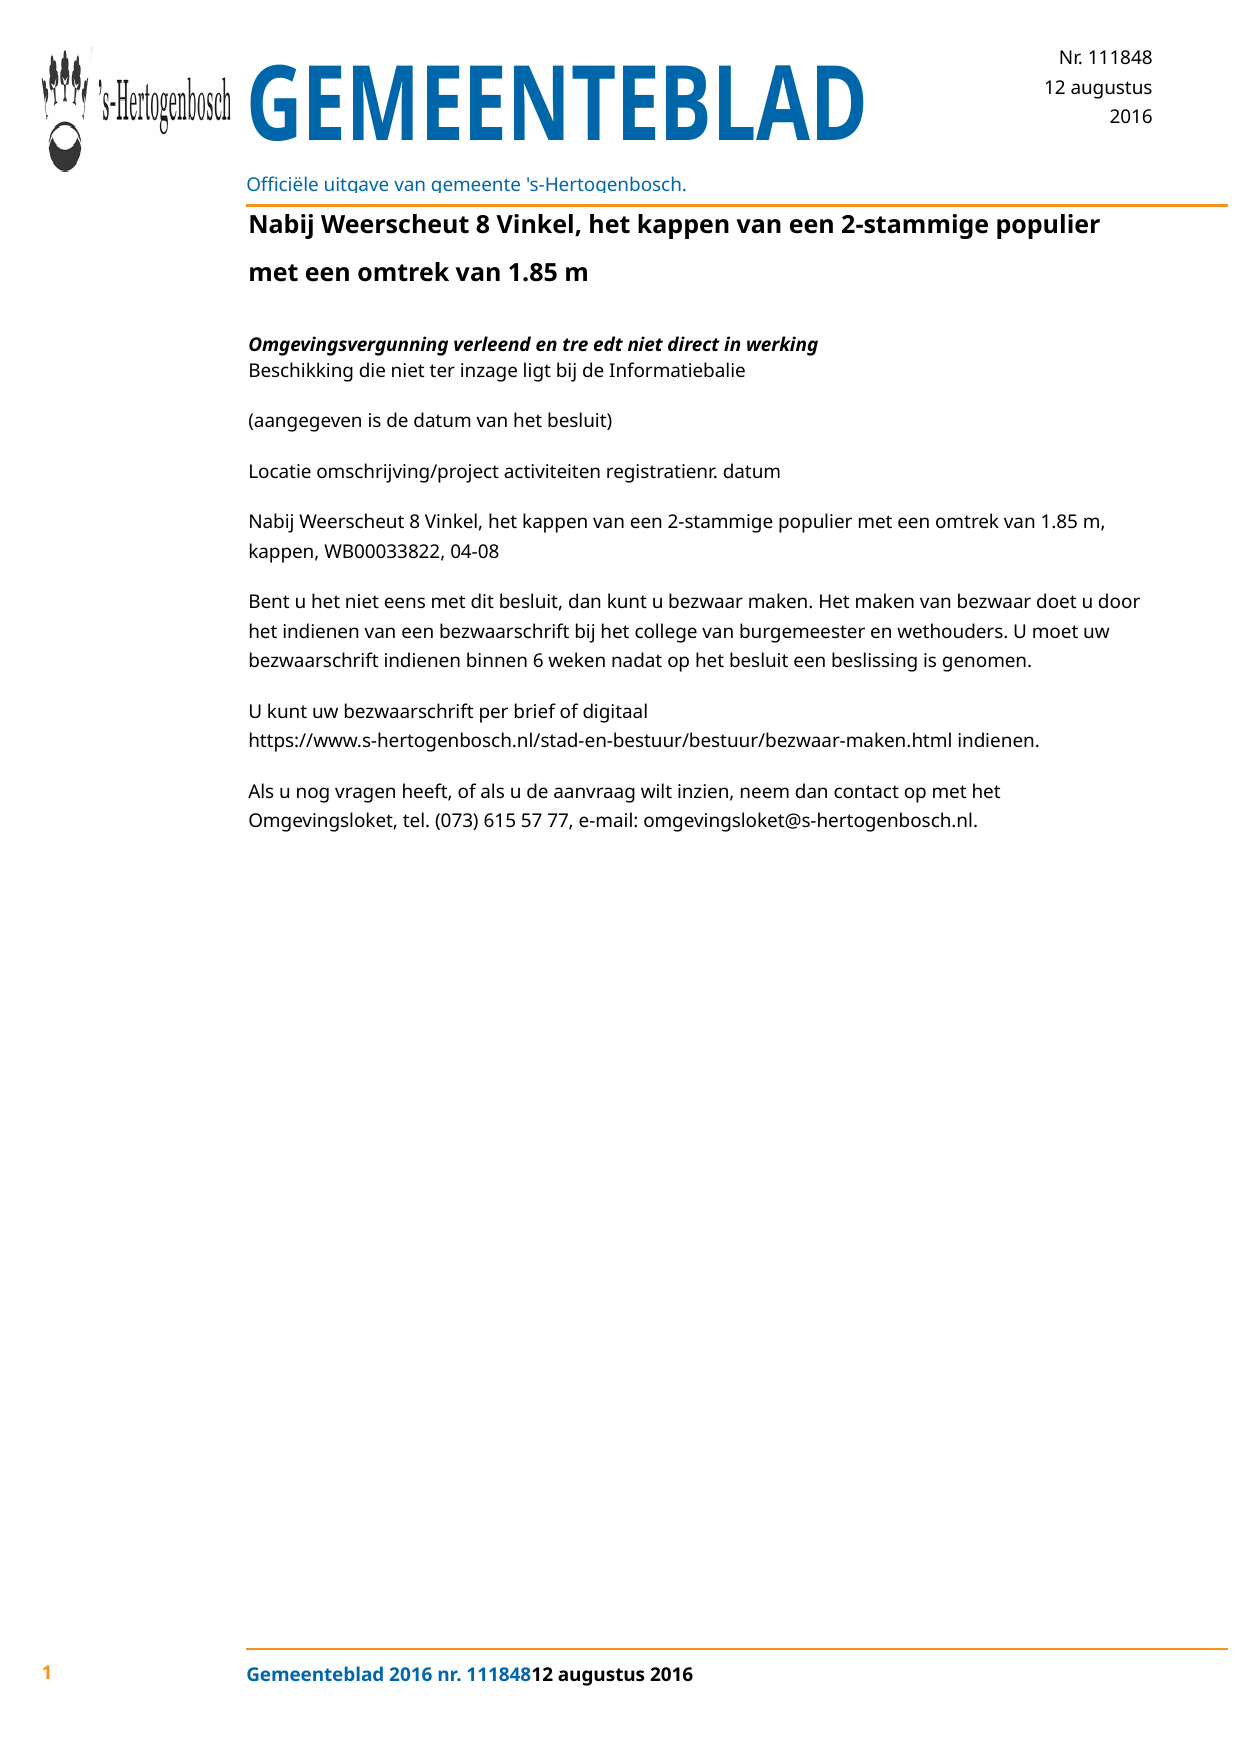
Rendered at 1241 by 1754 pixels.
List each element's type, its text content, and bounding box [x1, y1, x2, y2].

text Als u nog vragen heeft, of als u de aanvraag wilt inzien, neem dan contact op met het Omgevingsloket, tel. (073) 615 57 77, e-mail: omgevingsloket@s-hertogenbosch.nl. [248, 778, 1152, 833]
picture [41, 47, 231, 172]
text Locatie omschrijving/project activiteiten registratienr. datum [248, 458, 1152, 484]
text Nabij Weerscheut 8 Vinkel, het kappen van een 2-stammige populier met een omtrek van 1.85 m [248, 207, 1152, 288]
text Bent u het niet eens met dit besluit, dan kunt u bezwaar maken. Het maken van bezwaar doet u door het indienen van een bezwaarschrift bij het college van burgemeester en wethouders. U moet uw bezwaarschrift indienen binnen 6 weken nadat op het besluit een beslissing is genomen. [248, 588, 1152, 673]
text Omgevingsvergunning verleend en tre edt niet direct in werking [248, 331, 1152, 357]
text U kunt uw bezwaarschrift per brief of digitaal https://www.s-hertogenbosch.nl/stad-en-bestuur/bestuur/bezwaar-maken.html indienen. [248, 698, 1152, 753]
text (aangegeven is de datum van het besluit) [248, 408, 1152, 433]
text Nabij Weerscheut 8 Vinkel, het kappen van een 2-stammige populier met een omtrek van 1.85 m, kappen, WB00033822, 04-08 [248, 508, 1152, 564]
text Beschikking die niet ter inzage ligt bij de Informatiebalie [248, 357, 1152, 383]
